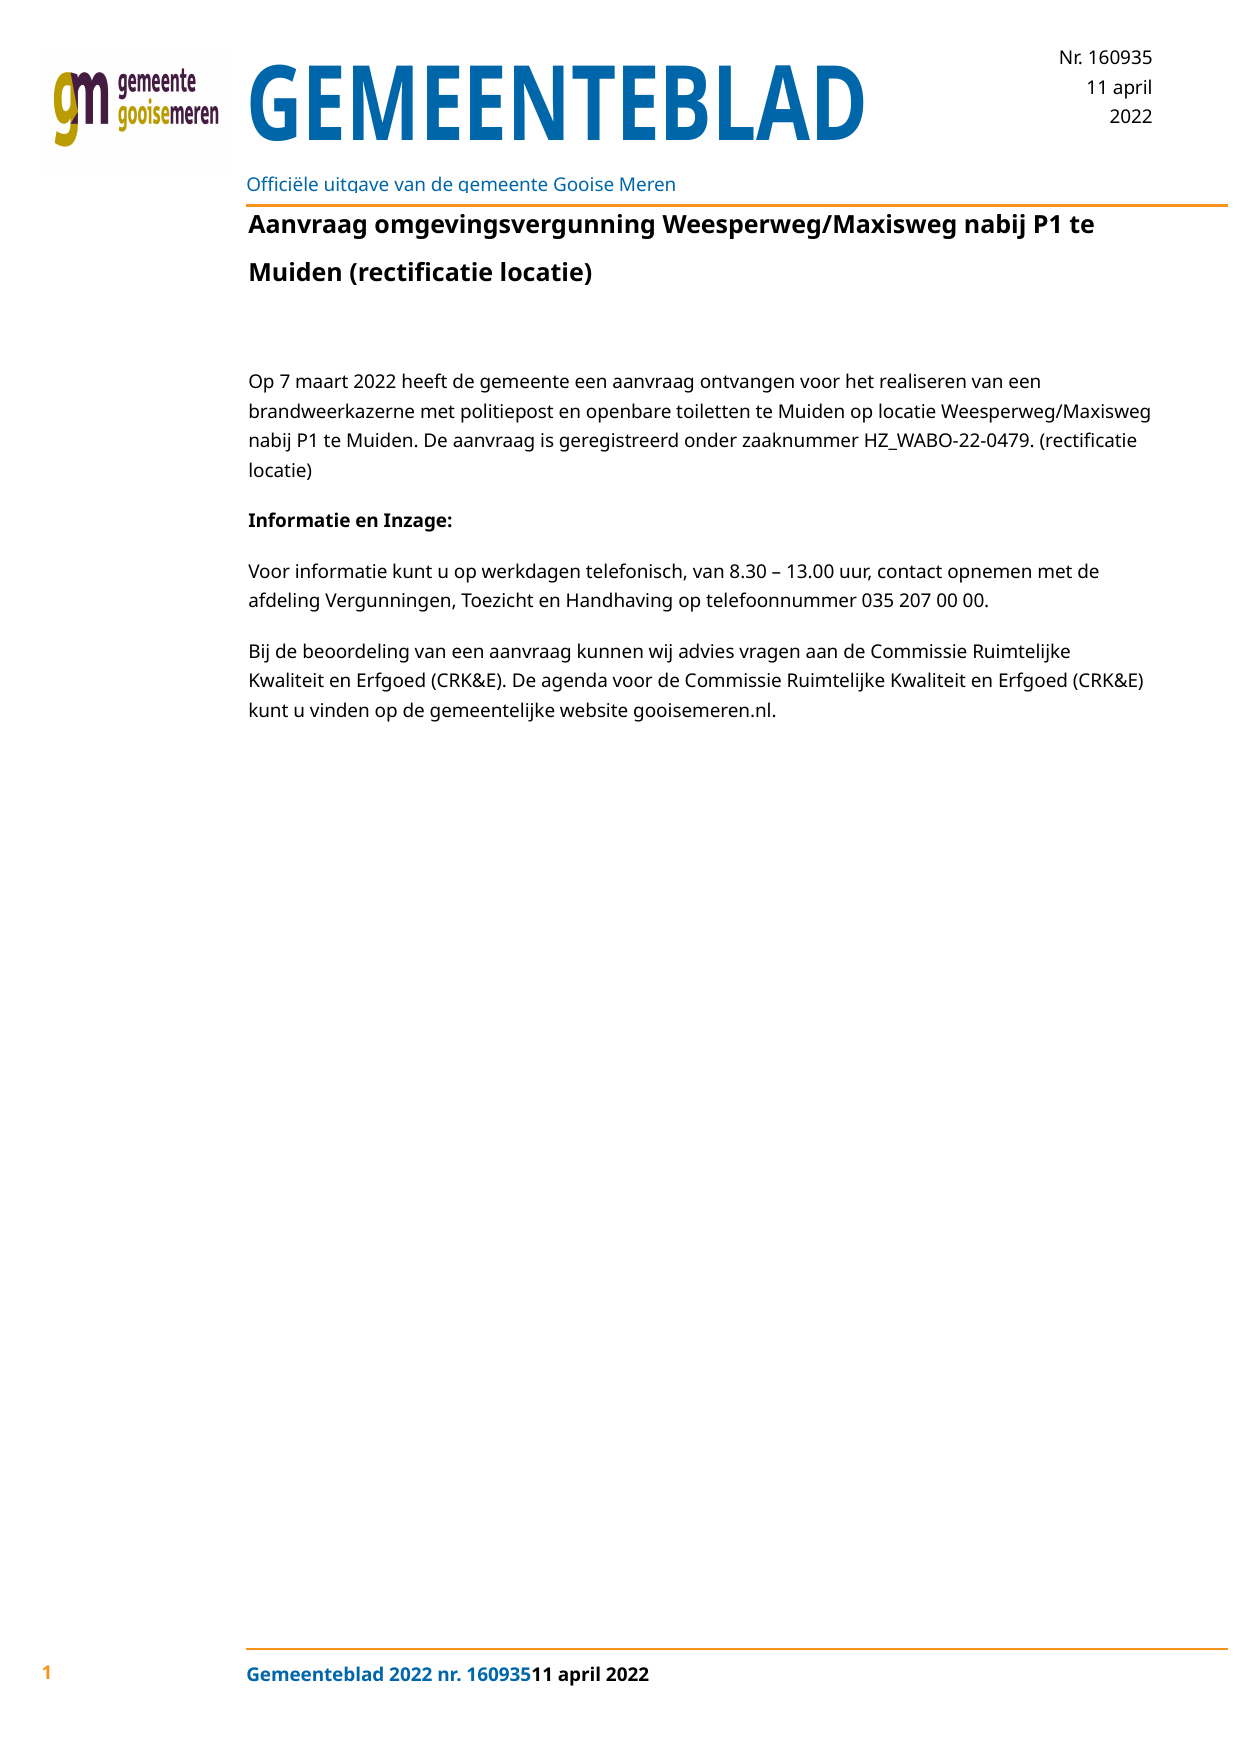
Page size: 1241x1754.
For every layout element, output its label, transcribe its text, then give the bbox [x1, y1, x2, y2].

text Bij de beoordeling van een aanvraag kunnen wij advies vragen aan de Commissie Ruimtelijke Kwaliteit en Erfgoed (CRK&E). De agenda voor de Commissie Ruimtelijke Kwaliteit en Erfgoed (CRK&E) kunt u vinden op de gemeentelijke website gooisemeren.nl. [248, 638, 1152, 723]
text Aanvraag omgevingsvergunning Weesperweg/Maxisweg nabij P1 te Muiden (rectificatie locatie) [248, 207, 1152, 288]
picture [41, 47, 231, 172]
text Voor informatie kunt u op werkdagen telefonisch, van 8.30 – 13.00 uur, contact opnemen met de afdeling Vergunningen, Toezicht en Handhaving op telefoonnummer 035 207 00 00. [248, 558, 1152, 613]
text Informatie en Inzage: [248, 507, 1152, 533]
text Op 7 maart 2022 heeft de gemeente een aanvraag ontvangen voor het realiseren van een brandweerkazerne met politiepost en openbare toiletten te Muiden op locatie Weesperweg/Maxisweg nabij P1 te Muiden. De aanvraag is geregistreerd onder zaaknummer HZ_WABO-22-0479. (rectificatie locatie) [248, 368, 1152, 483]
